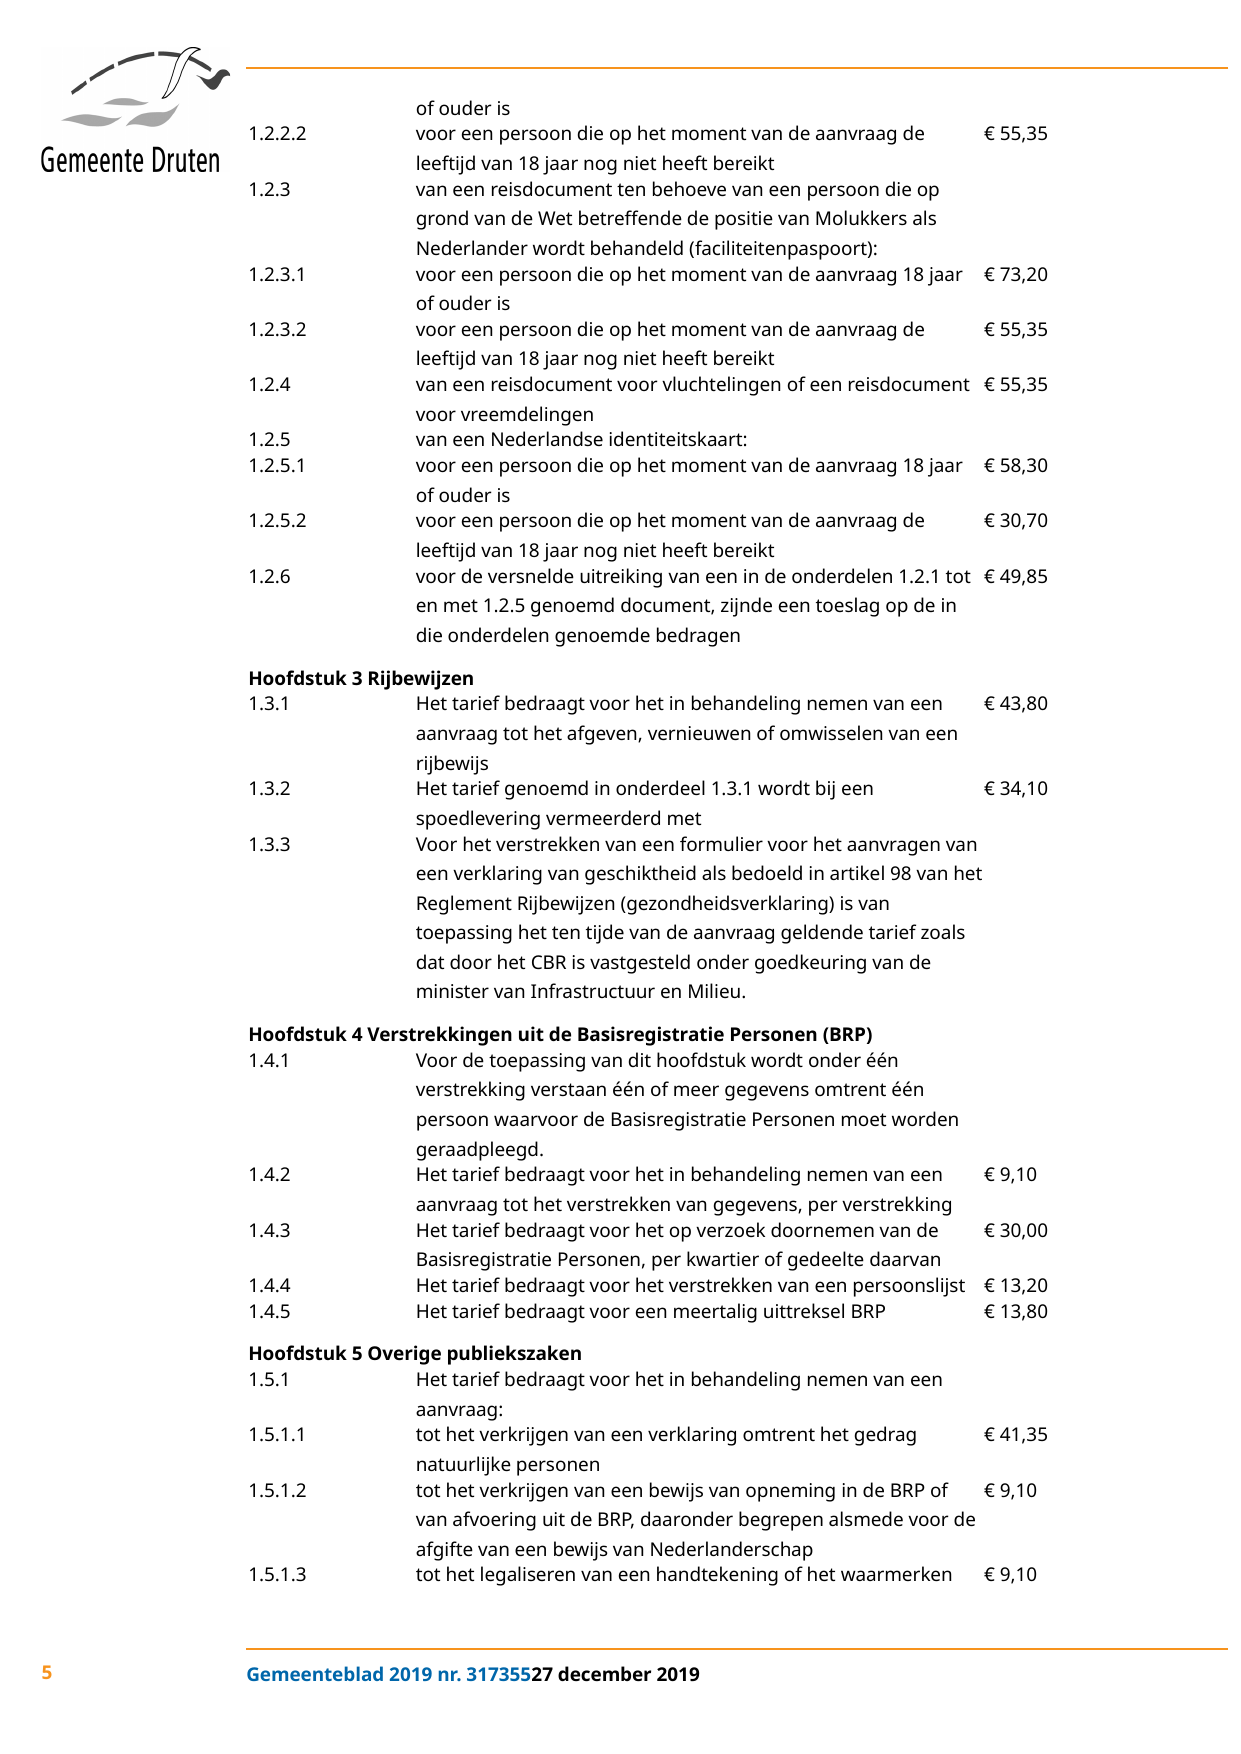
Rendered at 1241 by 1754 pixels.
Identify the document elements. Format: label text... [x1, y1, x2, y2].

table_cell Het tarief bedraagt voor een meertalig uittreksel BRP [416, 1298, 984, 1323]
table_cell voor een persoon die op het moment van de aanvraag 18 jaar of ouder is [416, 453, 984, 508]
table_cell Het tarief bedraagt voor het op verzoek doornemen van de Basisregistratie Personen, per kwartier of gedeelte daarvan [416, 1217, 984, 1272]
table_cell 1.2.5.1 [248, 453, 416, 508]
table_cell Het tarief bedraagt voor het in behandeling nemen van een aanvraag tot het verstrekken van gegevens, per verstrekking [416, 1161, 984, 1217]
table_cell tot het verkrijgen van een bewijs van opneming in de BRP of van afvoering uit de BRP, daaronder begrepen alsmede voor de afgifte van een bewijs van Nederlanderschap [416, 1477, 984, 1562]
table_cell tot het legaliseren van een handtekening of het waarmerken [416, 1562, 984, 1587]
table_cell 1.2.4 [248, 371, 416, 427]
text Hoofdstuk 3 Rijbewijzen [248, 665, 1152, 690]
table_cell tot het verkrijgen van een verklaring omtrent het gedrag natuurlijke personen [416, 1421, 984, 1477]
table_cell 1.2.6 [248, 563, 416, 648]
table_cell 1.4.2 [248, 1161, 416, 1217]
table_cell voor een persoon die op het moment van de aanvraag 18 jaar of ouder is [416, 261, 984, 316]
table_cell € 41,35 [984, 1421, 1152, 1477]
table_cell [248, 95, 416, 121]
table_cell voor een persoon die op het moment van de aanvraag de leeftijd van 18 jaar nog niet heeft bereikt [416, 121, 984, 176]
table_cell van een reisdocument ten behoeve van een persoon die op grond van de Wet betreffende de positie van Molukkers als Nederlander wordt behandeld (faciliteitenpaspoort): [416, 176, 984, 261]
table_cell 1.4.5 [248, 1298, 416, 1323]
table_header Het tarief bedraagt voor het in behandeling nemen van een aanvraag: [416, 1366, 984, 1421]
table_header 1.4.1 [248, 1047, 416, 1161]
text Hoofdstuk 5 Overige publiekszaken [248, 1340, 1152, 1366]
table_cell € 9,10 [984, 1161, 1152, 1217]
table_cell voor een persoon die op het moment van de aanvraag de leeftijd van 18 jaar nog niet heeft bereikt [416, 508, 984, 563]
table_cell 1.4.3 [248, 1217, 416, 1272]
table_cell 1.2.3.2 [248, 316, 416, 371]
table_cell € 55,35 [984, 371, 1152, 427]
table_header € 43,80 [984, 691, 1152, 775]
table_cell 1.2.5.2 [248, 508, 416, 563]
table_cell 1.3.2 [248, 775, 416, 831]
table_cell 1.5.1.3 [248, 1562, 416, 1587]
table_cell € 13,20 [984, 1272, 1152, 1298]
table_cell € 13,80 [984, 1298, 1152, 1323]
table_cell 1.2.3.1 [248, 261, 416, 316]
table_cell [984, 427, 1152, 452]
table_header [984, 1366, 1152, 1421]
table_header 1.3.1 [248, 691, 416, 775]
table_cell 1.3.3 [248, 831, 416, 1004]
table_cell € 73,20 [984, 261, 1152, 316]
table_header Voor de toepassing van dit hoofdstuk wordt onder één verstrekking verstaan één of meer gegevens omtrent één persoon waarvoor de Basisregistratie Personen moet worden geraadpleegd. [416, 1047, 984, 1161]
table_header 1.5.1 [248, 1366, 416, 1421]
table_cell [984, 831, 1152, 1004]
table_cell € 30,70 [984, 508, 1152, 563]
table_cell van een Nederlandse identiteitskaart: [416, 427, 984, 452]
table_cell 1.2.3 [248, 176, 416, 261]
table_cell 1.5.1.2 [248, 1477, 416, 1562]
table_cell [984, 176, 1152, 261]
table_cell 1.2.5 [248, 427, 416, 452]
table_cell [984, 95, 1152, 121]
table_header Het tarief bedraagt voor het in behandeling nemen van een aanvraag tot het afgeven, vernieuwen of omwisselen van een rijbewijs [416, 691, 984, 775]
table_cell voor een persoon die op het moment van de aanvraag de leeftijd van 18 jaar nog niet heeft bereikt [416, 316, 984, 371]
table_cell Voor het verstrekken van een formulier voor het aanvragen van een verklaring van geschiktheid als bedoeld in artikel 98 van het Reglement Rijbewijzen (gezondheidsverklaring) is van toepassing het ten tijde van de aanvraag geldende tarief zoals dat door het CBR is vastgesteld onder goedkeuring van de minister van Infrastructuur en Milieu. [416, 831, 984, 1004]
table_cell € 30,00 [984, 1217, 1152, 1272]
table_cell Het tarief bedraagt voor het verstrekken van een persoonslijst [416, 1272, 984, 1298]
table_cell € 34,10 [984, 775, 1152, 831]
table_cell € 55,35 [984, 316, 1152, 371]
table_header [984, 1047, 1152, 1161]
table_cell 1.4.4 [248, 1272, 416, 1298]
table_cell Het tarief genoemd in onderdeel 1.3.1 wordt bij een spoedlevering vermeerderd met [416, 775, 984, 831]
table_cell voor de versnelde uitreiking van een in de onderdelen 1.2.1 tot en met 1.2.5 genoemd document, zijnde een toeslag op de in die onderdelen genoemde bedragen [416, 563, 984, 648]
table_cell 1.5.1.1 [248, 1421, 416, 1477]
table_cell € 9,10 [984, 1477, 1152, 1562]
table_cell 1.2.2.2 [248, 121, 416, 176]
picture [41, 47, 231, 172]
text Hoofdstuk 4 Verstrekkingen uit de Basisregistratie Personen (BRP) [248, 1021, 1152, 1047]
table_cell € 49,85 [984, 563, 1152, 648]
table_cell of ouder is [416, 95, 984, 121]
table_cell € 9,10 [984, 1562, 1152, 1587]
table_cell van een reisdocument voor vluchtelingen of een reisdocument voor vreemdelingen [416, 371, 984, 427]
table_cell € 55,35 [984, 121, 1152, 176]
table_cell € 58,30 [984, 453, 1152, 508]
